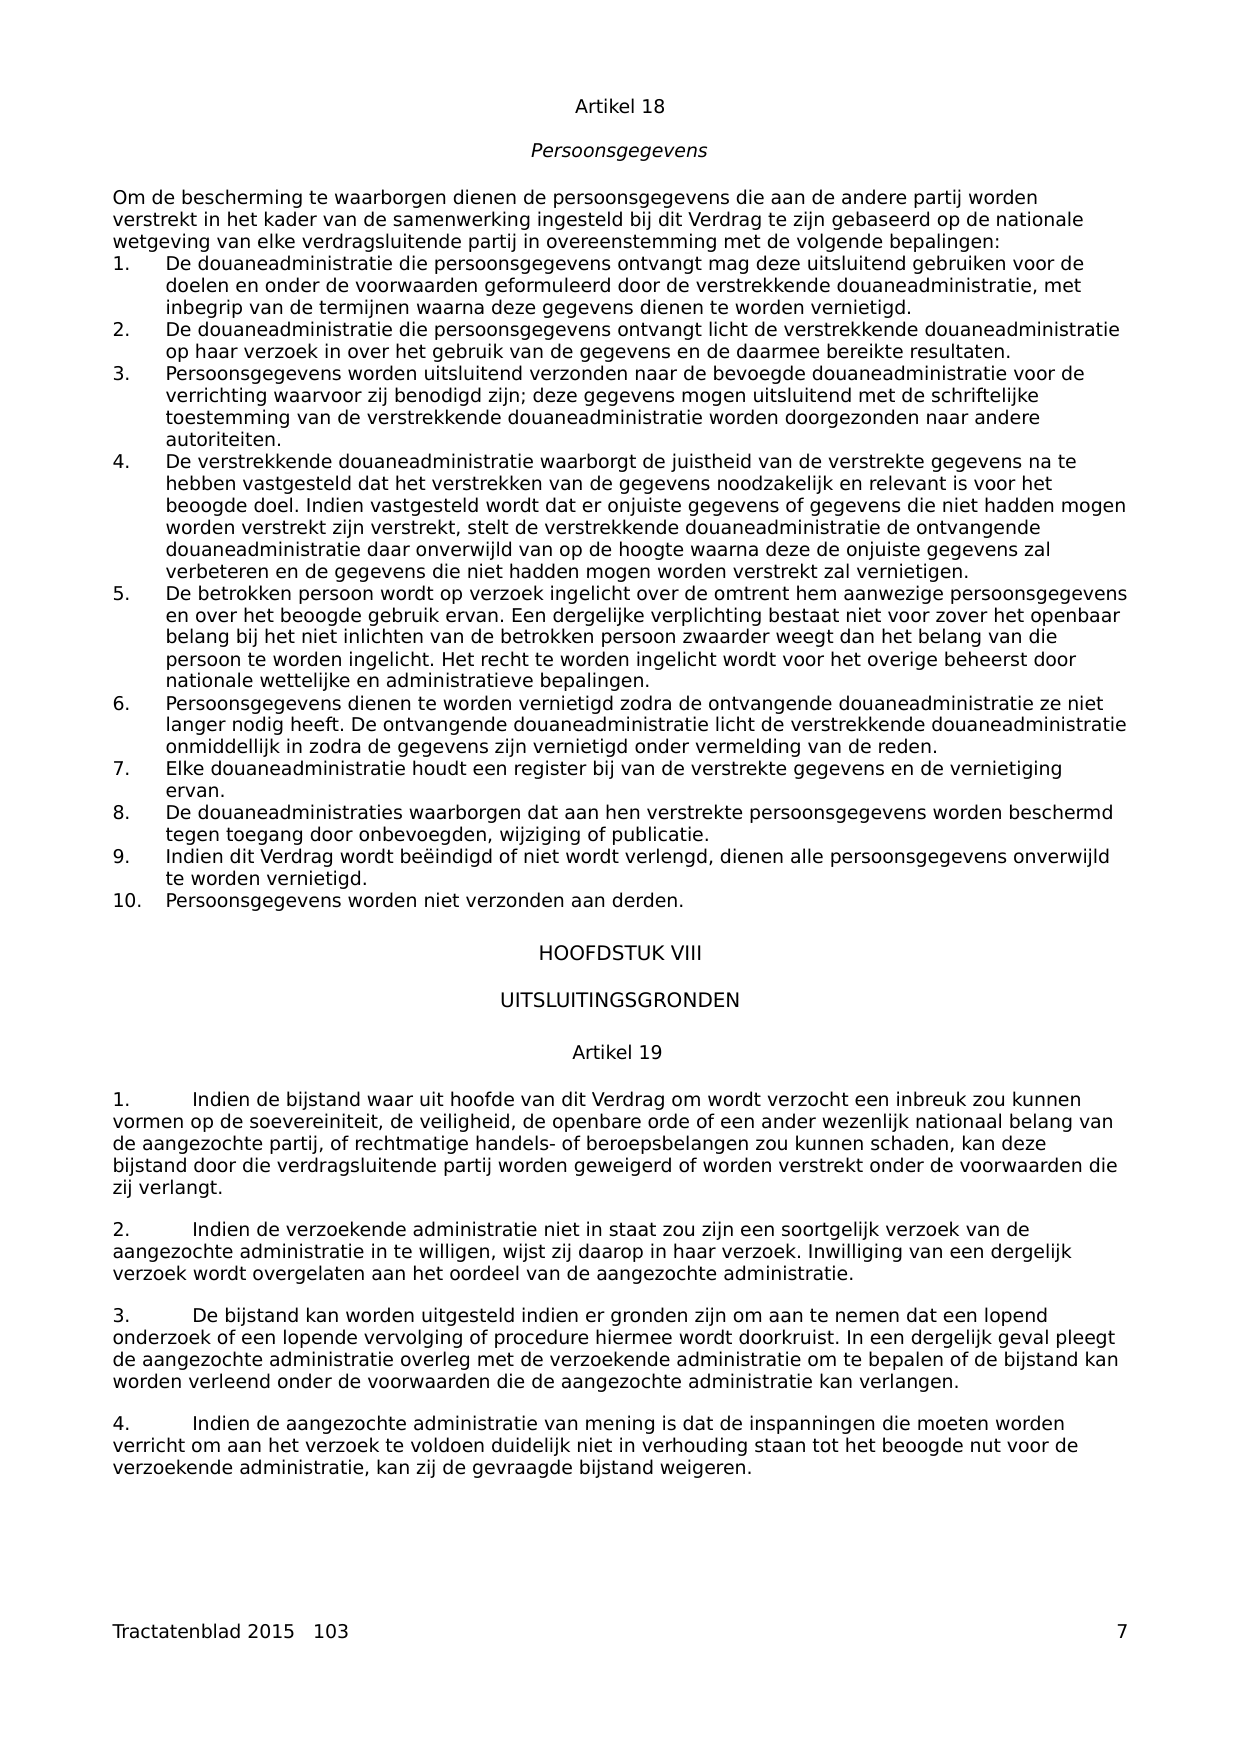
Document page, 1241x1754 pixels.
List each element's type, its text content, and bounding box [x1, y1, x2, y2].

text 8. De douaneadministraties waarborgen dat aan hen verstrekte persoonsgegevens worden beschermd tegen toegang door onbevoegden, wijziging of publicatie. [112, 802, 1128, 846]
text 5. De betrokken persoon wordt op verzoek ingelicht over de omtrent hem aanwezige persoonsgegevens en over het beoogde gebruik ervan. Een dergelijke verplichting bestaat niet voor zover het openbaar belang bij het niet inlichten van de betrokken persoon zwaarder weegt dan het belang van die persoon te worden ingelicht. Het recht te worden ingelicht wordt voor het overige beheerst door nationale wettelijke en administratieve bepalingen. [112, 582, 1128, 692]
text 7. Elke douaneadministratie houdt een register bij van de verstrekte gegevens en de vernietiging ervan. [112, 758, 1128, 802]
text 4. Indien de aangezochte administratie van mening is dat de inspanningen die moeten worden verricht om aan het verzoek te voldoen duidelijk niet in verhouding staan tot het beoogde nut voor de verzoekende administratie, kan zij de gevraagde bijstand weigeren. [112, 1413, 1128, 1479]
text 3. De bijstand kan worden uitgesteld indien er gronden zijn om aan te nemen dat een lopend onderzoek of een lopende vervolging of procedure hiermee wordt doorkruist. In een dergelijk geval pleegt de aangezochte administratie overleg met de verzoekende administratie om te bepalen of de bijstand kan worden verleend onder de voorwaarden die de aangezochte administratie kan verlangen. [112, 1305, 1128, 1393]
text 2. De douaneadministratie die persoonsgegevens ontvangt licht de verstrekkende douaneadministratie op haar verzoek in over het gebruik van de gegevens en de daarmee bereikte resultaten. [112, 319, 1128, 363]
text 6. Persoonsgegevens dienen te worden vernietigd zodra de ontvangende douaneadministratie ze niet langer nodig heeft. De ontvangende douaneadministratie licht de verstrekkende douaneadministratie onmiddellijk in zodra de gegevens zijn vernietigd onder vermelding van de reden. [112, 692, 1128, 758]
text 4. De verstrekkende douaneadministratie waarborgt de juistheid van de verstrekte gegevens na te hebben vastgesteld dat het verstrekken van de gegevens noodzakelijk en relevant is voor het beoogde doel. Indien vastgesteld wordt dat er onjuiste gegevens of gegevens die niet hadden mogen worden verstrekt zijn verstrekt, stelt de verstrekkende douaneadministratie de ontvangende douaneadministratie daar onverwijld van op de hoogte waarna deze de onjuiste gegevens zal verbeteren en de gegevens die niet hadden mogen worden verstrekt zal vernietigen. [112, 451, 1128, 582]
subtitle HOOFDSTUK VIII UITSLUITINGSGRONDEN [112, 942, 1128, 1012]
subtitle Artikel 18 Persoonsgegevens [112, 96, 1128, 162]
text 9. Indien dit Verdrag wordt beëindigd of niet wordt verlengd, dienen alle persoonsgegevens onverwijld te worden vernietigd. [112, 846, 1128, 890]
subtitle Artikel 19 [112, 1042, 1128, 1064]
text Om de bescherming te waarborgen dienen de persoonsgegevens die aan de andere partij worden verstrekt in het kader van de samenwerking ingesteld bij dit Verdrag te zijn gebaseerd op de nationale wetgeving van elke verdragsluitende partij in overeenstemming met de volgende bepalingen: [112, 187, 1128, 253]
text 1. Indien de bijstand waar uit hoofde van dit Verdrag om wordt verzocht een inbreuk zou kunnen vormen op de soevereiniteit, de veiligheid, de openbare orde of een ander wezenlijk nationaal belang van de aangezochte partij, of rechtmatige handels- of beroepsbelangen zou kunnen schaden, kan deze bijstand door die verdragsluitende partij worden geweigerd of worden verstrekt onder de voorwaarden die zij verlangt. [112, 1089, 1128, 1199]
text 3. Persoonsgegevens worden uitsluitend verzonden naar de bevoegde douaneadministratie voor de verrichting waarvoor zij benodigd zijn; deze gegevens mogen uitsluitend met de schriftelijke toestemming van de verstrekkende douaneadministratie worden doorgezonden naar andere autoriteiten. [112, 363, 1128, 451]
text 2. Indien de verzoekende administratie niet in staat zou zijn een soortgelijk verzoek van de aangezochte administratie in te willigen, wijst zij daarop in haar verzoek. Inwilliging van een dergelijk verzoek wordt overgelaten aan het oordeel van de aangezochte administratie. [112, 1219, 1128, 1285]
text 1. De douaneadministratie die persoonsgegevens ontvangt mag deze uitsluitend gebruiken voor de doelen en onder de voorwaarden geformuleerd door de verstrekkende douaneadministratie, met inbegrip van de termijnen waarna deze gegevens dienen te worden vernietigd. [112, 253, 1128, 319]
text 10. Persoonsgegevens worden niet verzonden aan derden. [112, 890, 1128, 912]
